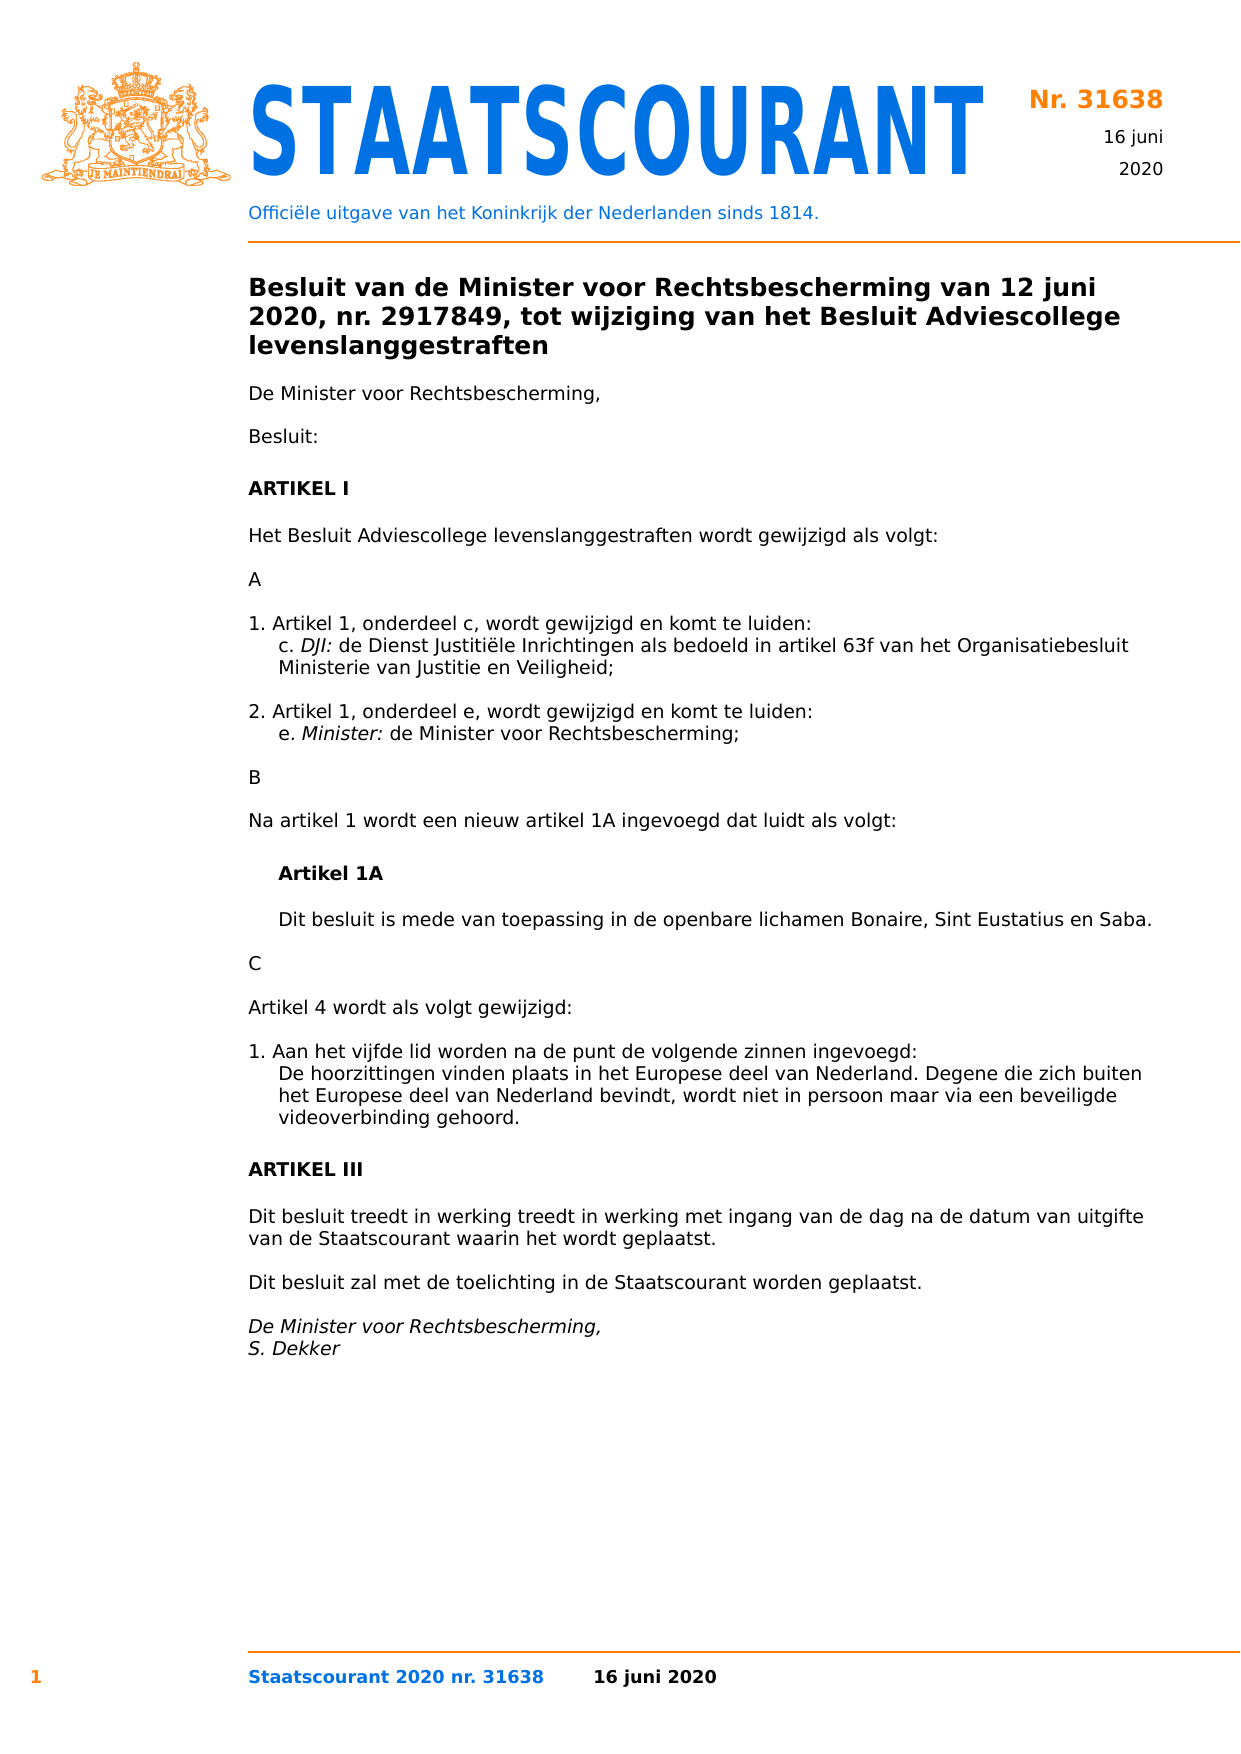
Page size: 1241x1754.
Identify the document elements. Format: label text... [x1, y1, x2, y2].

table_cell 2020 [998, 153, 1240, 203]
subtitle ARTIKEL III [248, 1159, 1163, 1181]
subtitle Artikel 1A [278, 862, 1163, 884]
text Na artikel 1 wordt een nieuw artikel 1A ingevoegd dat luidt als volgt: [248, 810, 1163, 832]
table_header STAATSCOURANT [248, 62, 998, 203]
text A [248, 569, 1163, 591]
picture [41, 62, 231, 186]
text c. DJI: de Dienst Justitiële Inrichtingen als bedoeld in artikel 63f van het Organisatiebesluit Ministerie van Justitie en Veiligheid; [278, 635, 1163, 679]
subtitle Besluit van de Minister voor Rechtsbescherming van 12 juni 2020, nr. 2917849, tot wijziging van het Besluit Adviescollege levenslanggestraften [248, 273, 1163, 361]
text Het Besluit Adviescollege levenslanggestraften wordt gewijzigd als volgt: [248, 525, 1163, 547]
text 2. Artikel 1, onderdeel e, wordt gewijzigd en komt te luiden: [248, 701, 1163, 723]
text e. Minister: de Minister voor Rechtsbescherming; [278, 723, 1163, 745]
text Artikel 4 wordt als volgt gewijzigd: [248, 997, 1163, 1019]
text Dit besluit is mede van toepassing in de openbare lichamen Bonaire, Sint Eustatius en Saba. [278, 909, 1163, 931]
table_cell Officiële uitgave van het Koninkrijk der Nederlanden sinds 1814. [248, 203, 1240, 241]
text De Minister voor Rechtsbescherming, [248, 382, 1163, 404]
text Besluit: [248, 426, 1163, 448]
table_cell 16 juni [998, 121, 1240, 153]
table_header [25, 62, 248, 241]
text 1. Aan het vijfde lid worden na de punt de volgende zinnen ingevoegd: [248, 1041, 1163, 1063]
text 1. Artikel 1, onderdeel c, wordt gewijzigd en komt te luiden: [248, 613, 1163, 635]
text C [248, 953, 1163, 975]
subtitle ARTIKEL I [248, 478, 1163, 500]
table_header Nr. 31638 [998, 62, 1240, 121]
text De Minister voor Rechtsbescherming, S. Dekker [248, 1316, 1163, 1359]
text De hoorzittingen vinden plaats in het Europese deel van Nederland. Degene die zich buiten het Europese deel van Nederland bevindt, wordt niet in persoon maar via een beveiligde videoverbinding gehoord. [278, 1063, 1163, 1129]
text Dit besluit treedt in werking treedt in werking met ingang van de dag na de datum van uitgifte van de Staatscourant waarin het wordt geplaatst. [248, 1206, 1163, 1250]
text B [248, 767, 1163, 788]
text Dit besluit zal met de toelichting in de Staatscourant worden geplaatst. [248, 1272, 1163, 1294]
